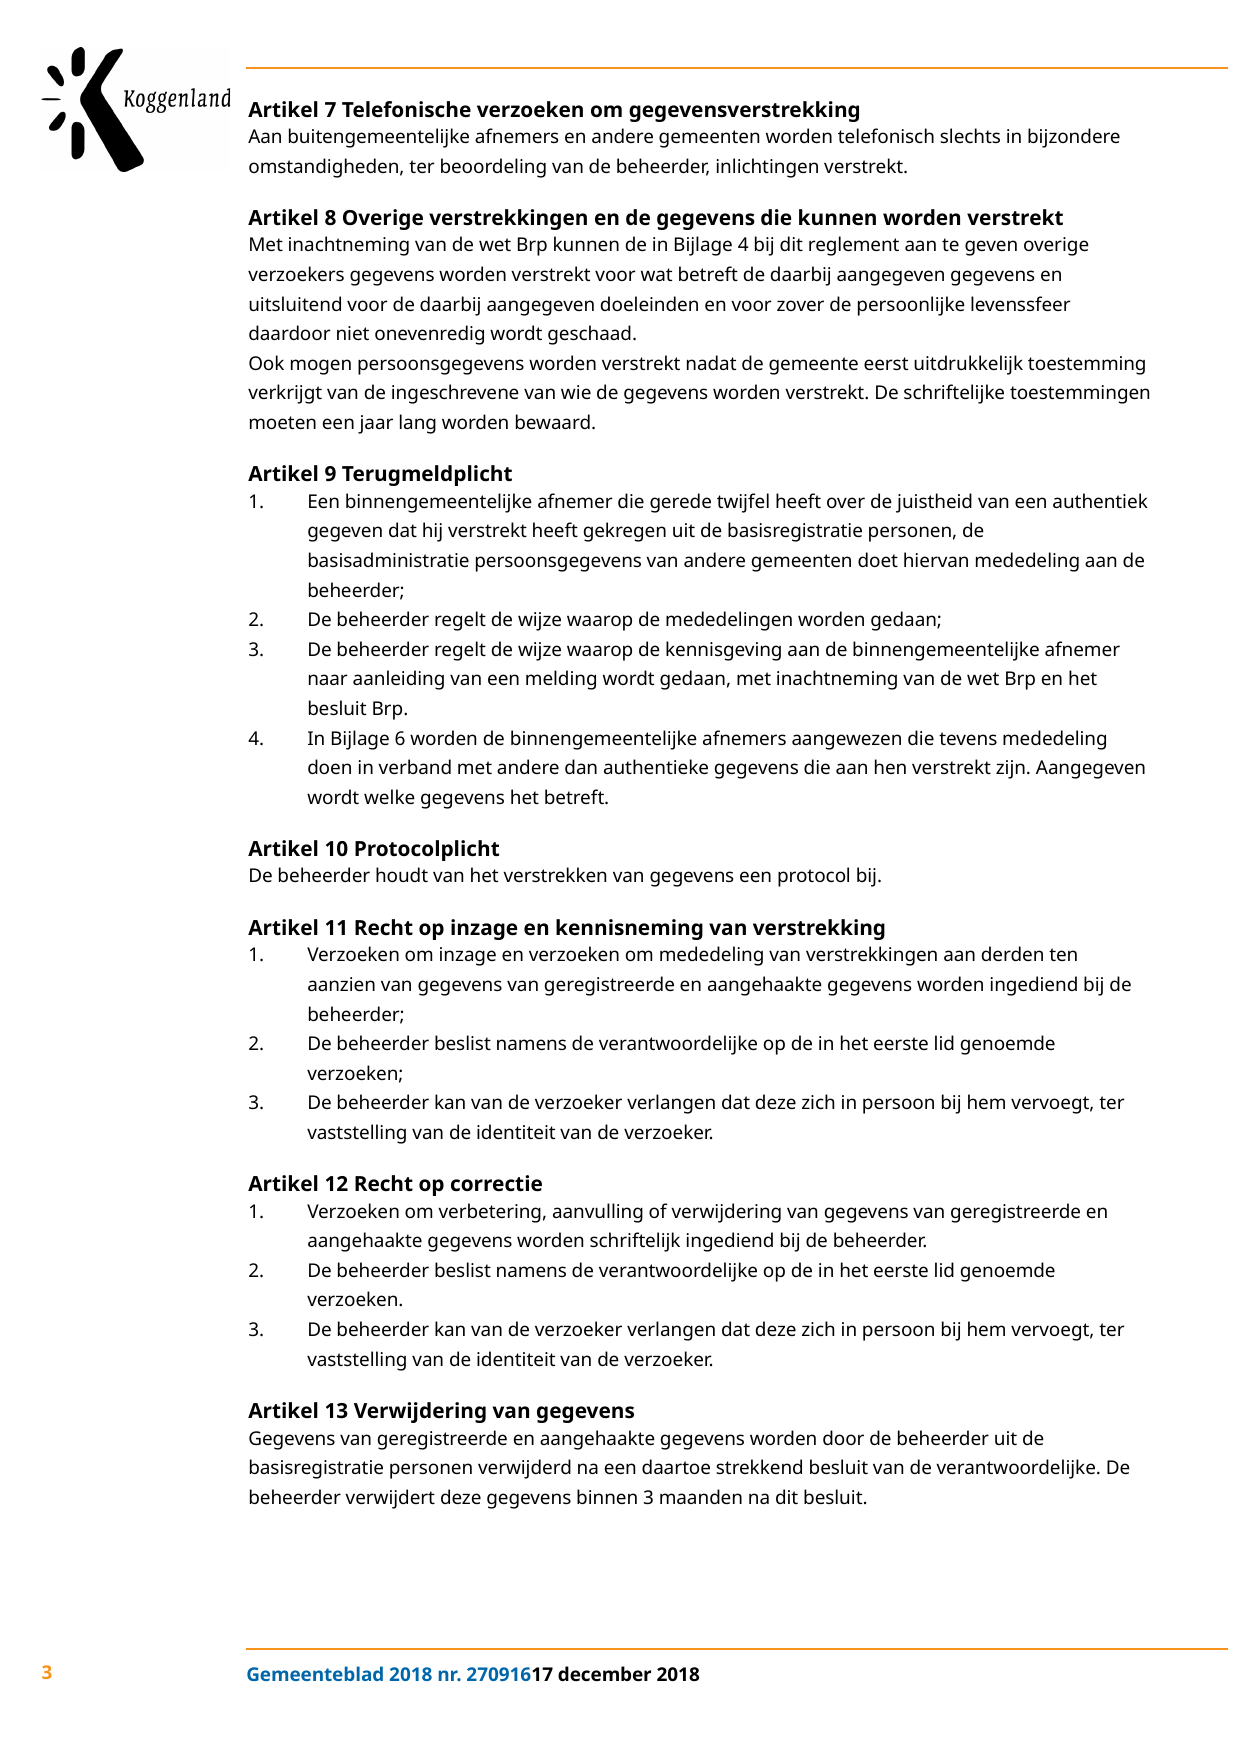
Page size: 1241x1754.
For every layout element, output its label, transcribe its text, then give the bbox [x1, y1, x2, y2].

list De beheerder beslist namens de verantwoordelijke op de in het eerste lid genoemde verzoeken; [248, 1030, 1152, 1086]
list De beheerder regelt de wijze waarop de mededelingen worden gedaan; [248, 606, 1152, 632]
text Artikel 12 Recht op correctie [248, 1169, 1152, 1198]
picture [41, 47, 231, 172]
text Artikel 8 Overige verstrekkingen en de gegevens die kunnen worden verstrekt [248, 203, 1152, 232]
text Artikel 7 Telefonische verzoeken om gegevensverstrekking [248, 95, 1152, 123]
text Artikel 11 Recht op inzage en kennisneming van verstrekking [248, 913, 1152, 942]
text Artikel 9 Terugmeldplicht [248, 459, 1152, 488]
text Gegevens van geregistreerde en aangehaakte gegevens worden door de beheerder uit de basisregistratie personen verwijderd na een daartoe strekkend besluit van de verantwoordelijke. De beheerder verwijdert deze gegevens binnen 3 maanden na dit besluit. [248, 1425, 1152, 1509]
list Verzoeken om inzage en verzoeken om mededeling van verstrekkingen aan derden ten aanzien van gegevens van geregistreerde en aangehaakte gegevens worden ingediend bij de beheerder; [248, 942, 1152, 1026]
list De beheerder regelt de wijze waarop de kennisgeving aan de binnengemeentelijke afnemer naar aanleiding van een melding wordt gedaan, met inachtneming van de wet Brp en het besluit Brp. [248, 636, 1152, 721]
list De beheerder kan van de verzoeker verlangen dat deze zich in persoon bij hem vervoegt, ter vaststelling van de identiteit van de verzoeker. [248, 1089, 1152, 1145]
text Artikel 13 Verwijdering van gegevens [248, 1396, 1152, 1425]
list In Bijlage 6 worden de binnengemeentelijke afnemers aangewezen die tevens mededeling doen in verband met andere dan authentieke gegevens die aan hen verstrekt zijn. Aangegeven wordt welke gegevens het betreft. [248, 725, 1152, 809]
list Verzoeken om verbetering, aanvulling of verwijdering van gegevens van geregistreerde en aangehaakte gegevens worden schriftelijk ingediend bij de beheerder. [248, 1198, 1152, 1253]
list De beheerder beslist namens de verantwoordelijke op de in het eerste lid genoemde verzoeken. [248, 1257, 1152, 1312]
text De beheerder houdt van het verstrekken van gegevens een protocol bij. [248, 863, 1152, 888]
list Een binnengemeentelijke afnemer die gerede twijfel heeft over de juistheid van een authentiek gegeven dat hij verstrekt heeft gekregen uit de basisregistratie personen, de basisadministratie persoonsgegevens van andere gemeenten doet hiervan mededeling aan de beheerder; [248, 488, 1152, 602]
text Artikel 10 Protocolplicht [248, 834, 1152, 863]
text Aan buitengemeentelijke afnemers en andere gemeenten worden telefonisch slechts in bijzondere omstandigheden, ter beoordeling van de beheerder, inlichtingen verstrekt. [248, 123, 1152, 178]
text Ook mogen persoonsgegevens worden verstrekt nadat de gemeente eerst uitdrukkelijk toestemming verkrijgt van de ingeschrevene van wie de gegevens worden verstrekt. De schriftelijke toestemmingen moeten een jaar lang worden bewaard. [248, 350, 1152, 435]
text Met inachtneming van de wet Brp kunnen de in Bijlage 4 bij dit reglement aan te geven overige verzoekers gegevens worden verstrekt voor wat betreft de daarbij aangegeven gegevens en uitsluitend voor de daarbij aangegeven doeleinden en voor zover de persoonlijke levenssfeer daardoor niet onevenredig wordt geschaad. [248, 232, 1152, 346]
list De beheerder kan van de verzoeker verlangen dat deze zich in persoon bij hem vervoegt, ter vaststelling van de identiteit van de verzoeker. [248, 1316, 1152, 1372]
